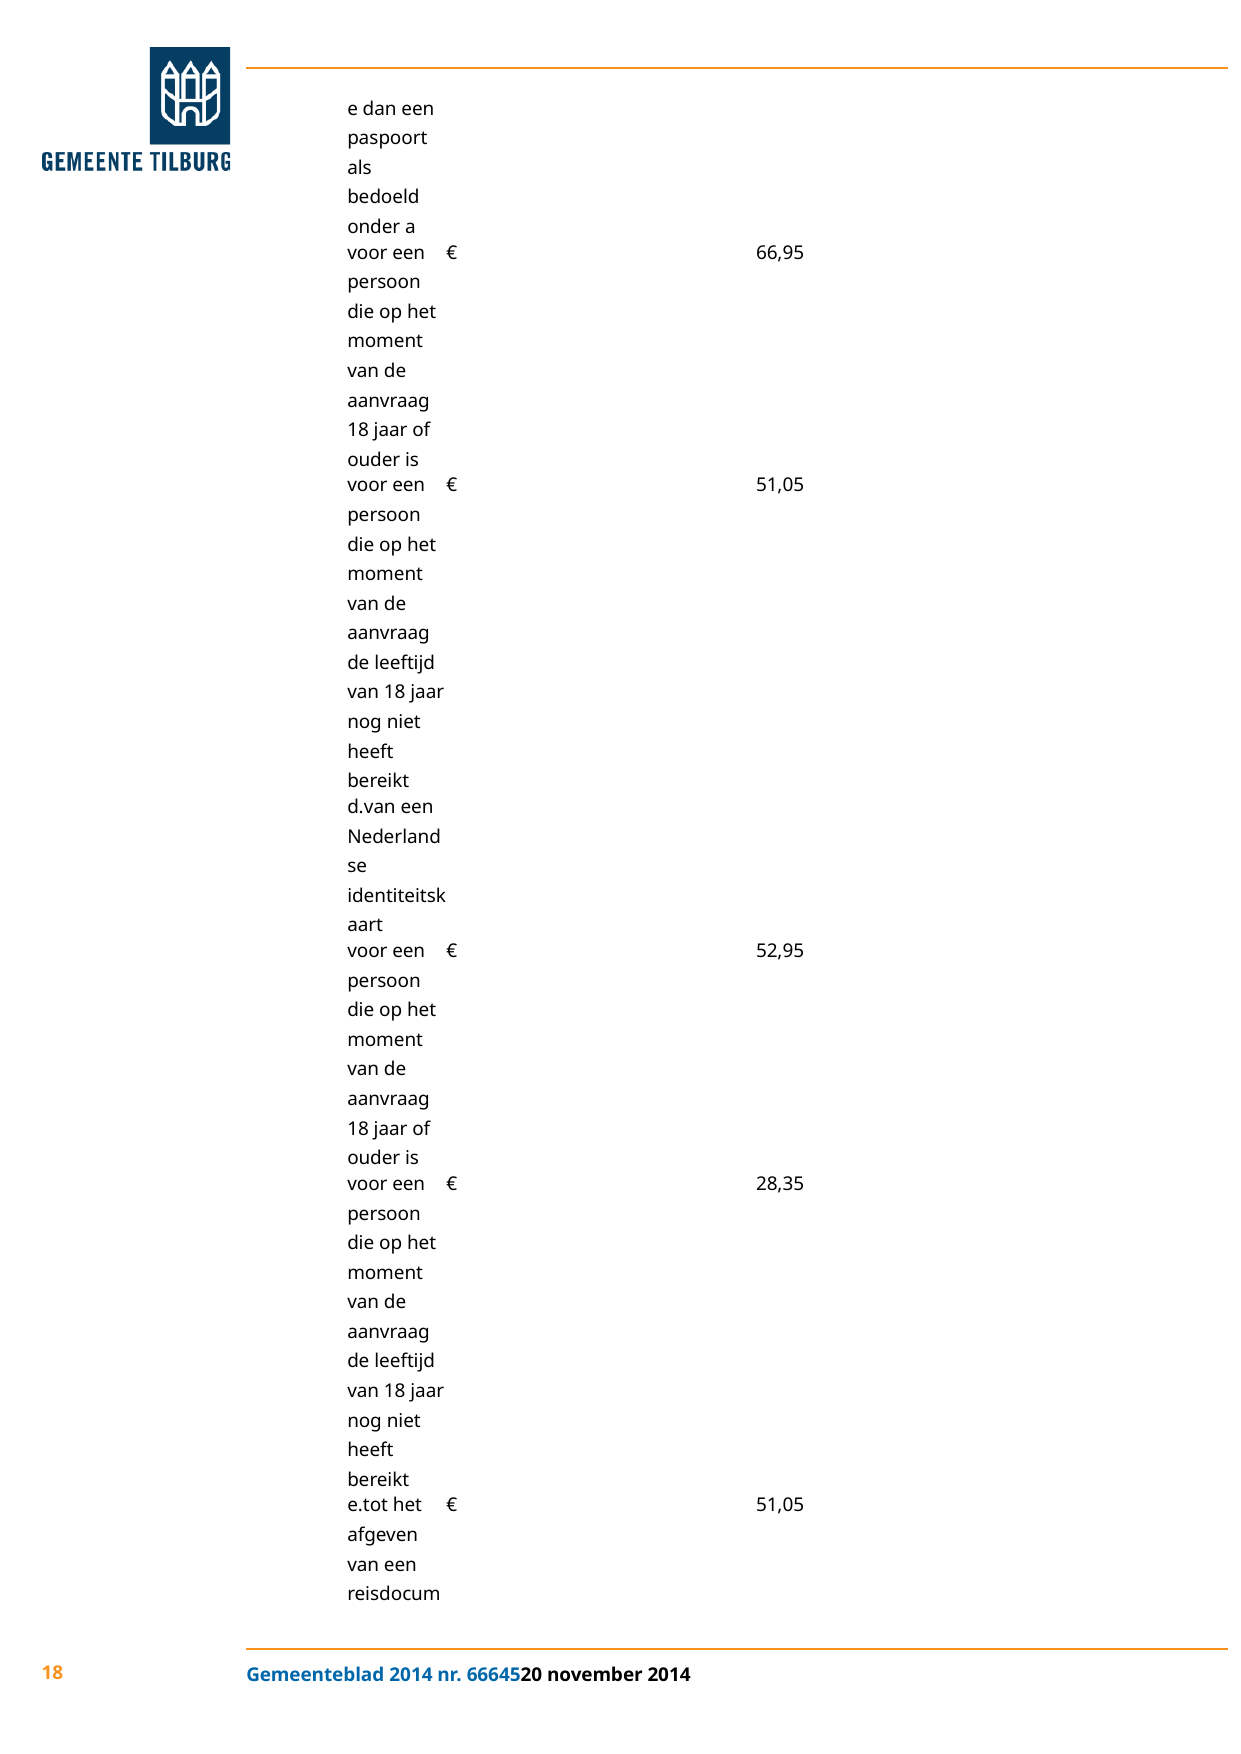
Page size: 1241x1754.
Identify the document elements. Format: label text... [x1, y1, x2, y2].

table_cell voor een persoon die op het moment van de aanvraag de leeftijd van 18 jaar nog niet heeft bereikt [347, 472, 446, 793]
table_cell voor een persoon die op het moment van de aanvraag de leeftijd van 18 jaar nog niet heeft bereikt [347, 1170, 446, 1492]
table_cell e.tot het afgeven van een reisdocum [347, 1492, 446, 1606]
table_cell [446, 793, 756, 937]
table_cell [248, 1170, 347, 1492]
table_cell [446, 95, 756, 239]
table_cell 51,05 [756, 472, 855, 793]
table_cell 51,05 [756, 1492, 855, 1606]
table_cell d.van een Nederlandse identiteitskaart [347, 793, 446, 937]
picture [41, 47, 231, 172]
table_cell 52,95 [756, 937, 855, 1170]
table_cell voor een persoon die op het moment van de aanvraag 18 jaar of ouder is [347, 239, 446, 472]
table_cell [248, 937, 347, 1170]
table_cell € [446, 472, 756, 793]
table_cell e dan een paspoort als bedoeld onder a [347, 95, 446, 239]
table_cell [756, 95, 855, 239]
table_cell [248, 472, 347, 793]
table_cell 66,95 [756, 239, 855, 472]
table_cell 28,35 [756, 1170, 855, 1492]
table_cell € [446, 1170, 756, 1492]
table_cell € [446, 1492, 756, 1606]
table_cell [756, 793, 855, 937]
table_cell [248, 239, 347, 472]
table_cell [248, 95, 347, 239]
table_cell € [446, 937, 756, 1170]
table_cell [248, 793, 347, 937]
table_cell € [446, 239, 756, 472]
table_cell [248, 1492, 347, 1606]
table_cell voor een persoon die op het moment van de aanvraag 18 jaar of ouder is [347, 937, 446, 1170]
